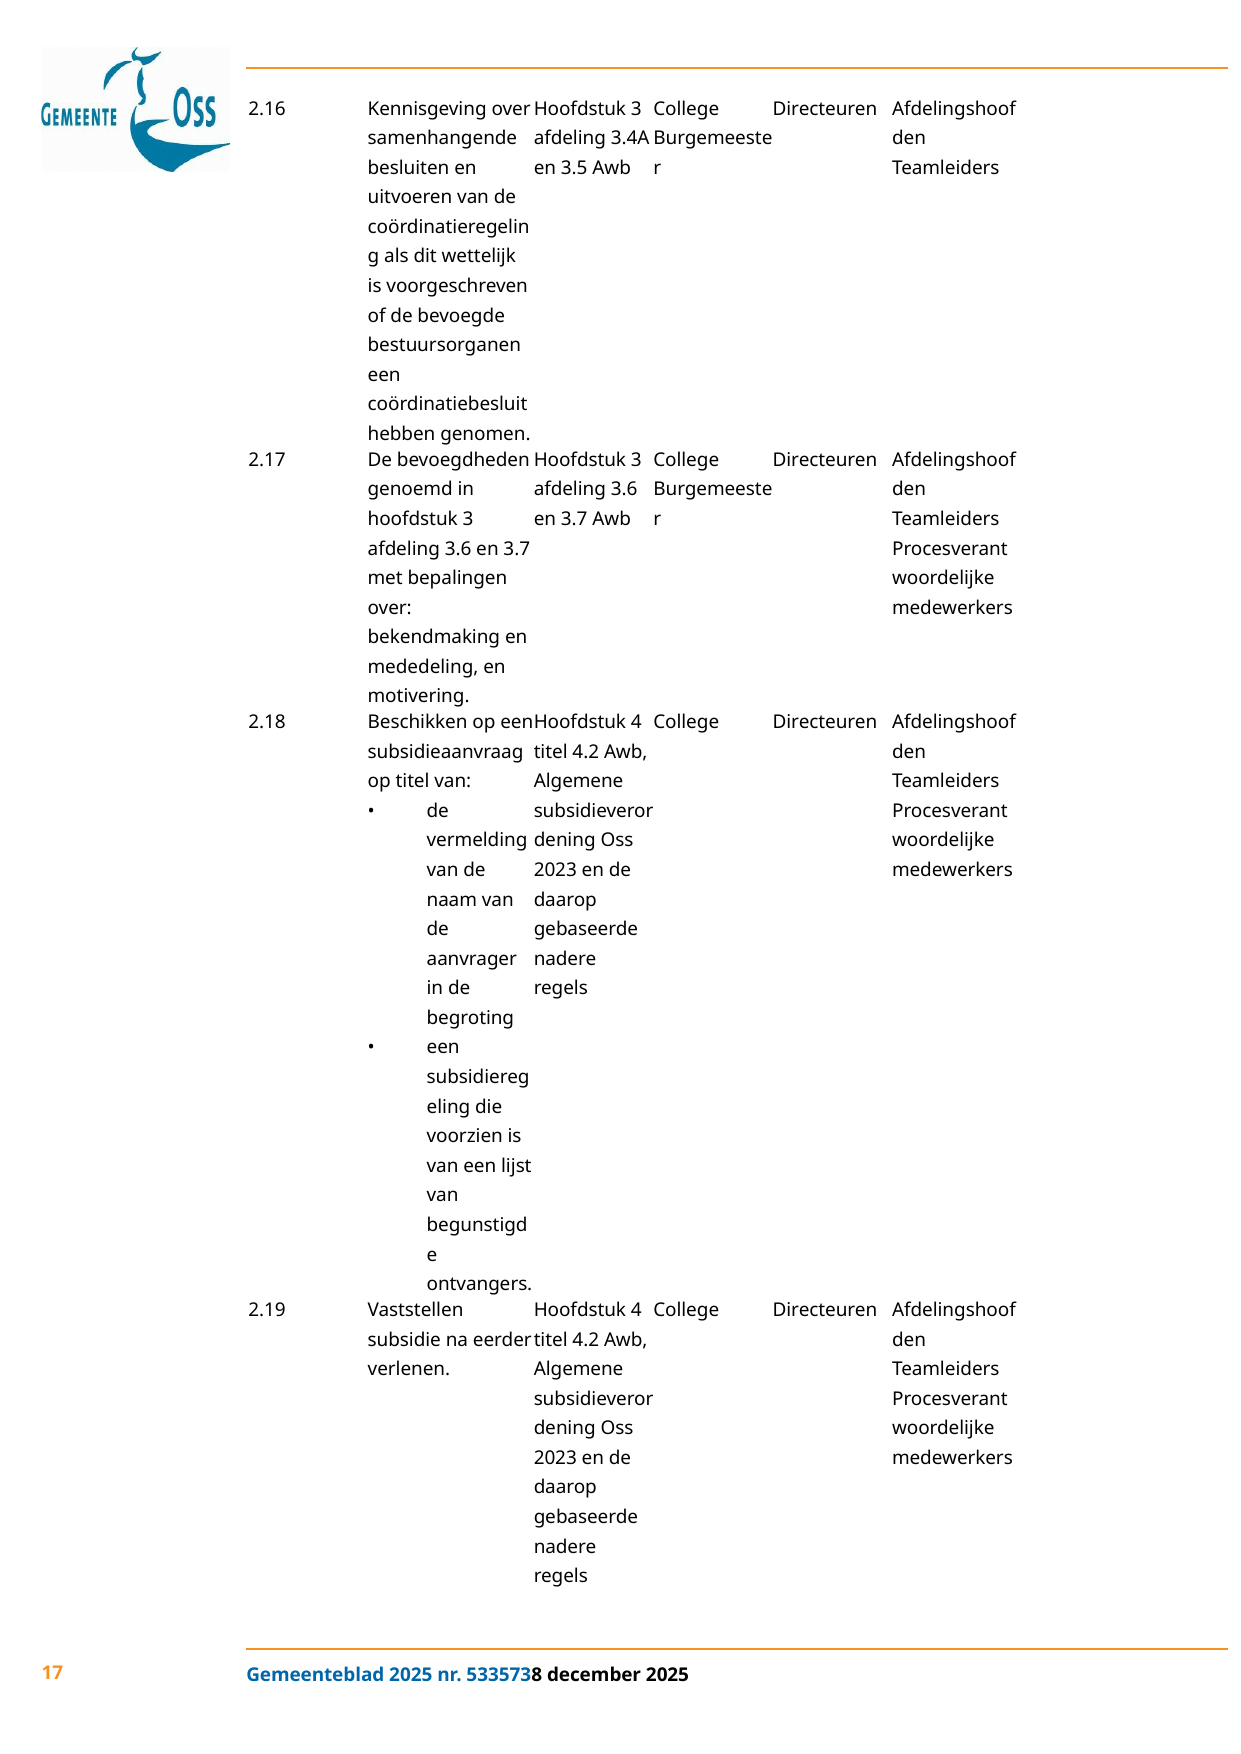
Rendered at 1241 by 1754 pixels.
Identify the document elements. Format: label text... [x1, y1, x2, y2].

table_cell Hoofdstuk 3 afdeling 3.6 en 3.7 Awb [534, 446, 653, 708]
table_cell Directeuren [773, 446, 892, 708]
table_cell Afdelingshoofden Teamleiders Procesverantwoordelijke medewerkers [892, 708, 1022, 1296]
table_cell Afdelingshoofden Teamleiders Procesverantwoordelijke medewerkers [892, 446, 1022, 708]
table_cell [1022, 95, 1152, 446]
table_cell Directeuren [773, 708, 892, 1296]
table_cell Kennisgeving over samenhangende besluiten en uitvoeren van de coördinatieregeling als dit wettelijk is voorgeschreven of de bevoegde bestuursorganen een coördinatiebesluit hebben genomen. [368, 95, 533, 446]
table_cell Directeuren [773, 95, 892, 446]
table_cell College [653, 708, 772, 1296]
picture [41, 47, 231, 172]
table_cell Beschikken op een subsidieaanvraag op titel van: de vermelding van de naam van de aanvrager in de begroting een subsidieregeling die voorzien is van een lijst van begunstigde ontvangers. [368, 708, 533, 1296]
table_cell 2.19 [248, 1296, 367, 1588]
table_cell 2.16 [248, 95, 367, 446]
table_cell Hoofdstuk 3 afdeling 3.4A en 3.5 Awb [534, 95, 653, 446]
table_cell Afdelingshoofden Teamleiders [892, 95, 1022, 446]
table_cell Hoofdstuk 4 titel 4.2 Awb, Algemene subsidieverordening Oss 2023 en de daarop gebaseerde nadere regels [534, 708, 653, 1296]
table_cell College [653, 1296, 772, 1588]
table_cell College Burgemeester [653, 95, 772, 446]
table_cell Hoofdstuk 4 titel 4.2 Awb, Algemene subsidieverordening Oss 2023 en de daarop gebaseerde nadere regels [534, 1296, 653, 1588]
table_cell Directeuren [773, 1296, 892, 1588]
table_cell De bevoegdheden genoemd in hoofdstuk 3 afdeling 3.6 en 3.7 met bepalingen over: bekendmaking en mededeling, en motivering. [368, 446, 533, 708]
table_cell 2.18 [248, 708, 367, 1296]
table_cell 2.17 [248, 446, 367, 708]
table_cell [1022, 1296, 1152, 1588]
table_cell Afdelingshoofden Teamleiders Procesverantwoordelijke medewerkers [892, 1296, 1022, 1588]
table_cell [1022, 708, 1152, 1296]
table_cell College Burgemeester [653, 446, 772, 708]
table_cell [1022, 446, 1152, 708]
table_cell Vaststellen subsidie na eerder verlenen. [368, 1296, 533, 1588]
